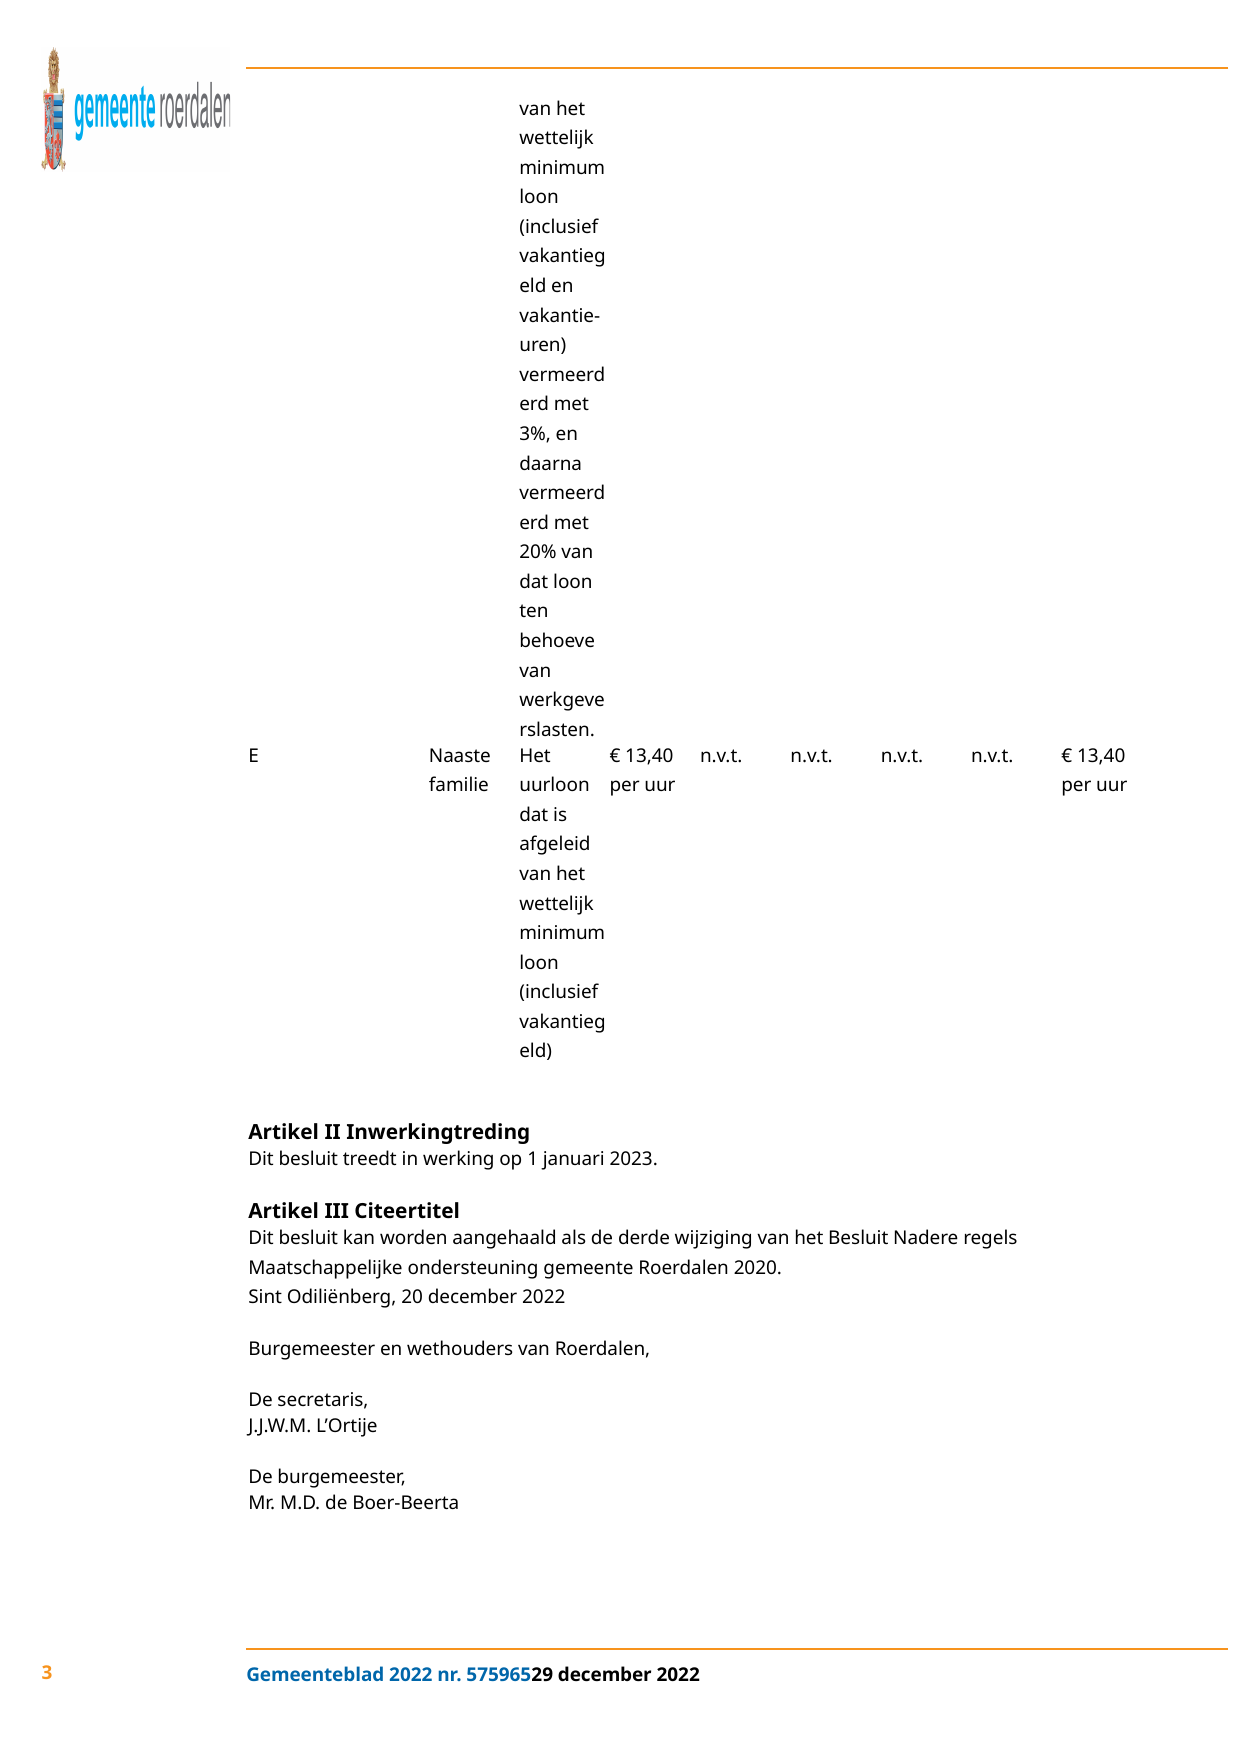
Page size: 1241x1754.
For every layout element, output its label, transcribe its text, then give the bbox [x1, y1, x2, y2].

table_cell [790, 95, 881, 742]
table_cell van het wettelijk minimumloon (inclusief vakantiegeld en vakantie-uren) vermeerderd met 3%, en daarna vermeerderd met 20% van dat loon ten behoeve van werkgeverslasten. [519, 95, 609, 742]
text De secretaris, [248, 1386, 1152, 1412]
text Burgemeester en wethouders van Roerdalen, [248, 1335, 1152, 1361]
table_cell [700, 95, 790, 742]
text Mr. M.D. de Boer-Beerta [248, 1489, 1152, 1515]
text Artikel III Citeertitel [248, 1196, 1152, 1224]
table_cell n.v.t. [971, 742, 1061, 1063]
table_cell E [248, 742, 429, 1063]
table_cell n.v.t. [700, 742, 790, 1063]
table_cell [1061, 95, 1152, 742]
picture [41, 47, 231, 172]
table_cell n.v.t. [790, 742, 881, 1063]
table_cell [609, 95, 700, 742]
table_cell Het uurloon dat is afgeleid van het wettelijk minimumloon (inclusief vakantiegeld) [519, 742, 609, 1063]
table_cell € 13,40 per uur [1061, 742, 1152, 1063]
table_cell € 13,40 per uur [609, 742, 700, 1063]
text De burgemeester, [248, 1463, 1152, 1489]
text Sint Odiliënberg, 20 december 2022 [248, 1283, 1152, 1309]
text Dit besluit kan worden aangehaald als de derde wijziging van het Besluit Nadere regels Maatschappelijke ondersteuning gemeente Roerdalen 2020. [248, 1224, 1152, 1279]
text Artikel II Inwerkingtreding [248, 1117, 1152, 1145]
table_cell n.v.t. [881, 742, 971, 1063]
text J.J.W.M. L’Ortije [248, 1412, 1152, 1438]
text Dit besluit treedt in werking op 1 januari 2023. [248, 1145, 1152, 1171]
table_cell [881, 95, 971, 742]
table_cell [248, 95, 429, 742]
table_cell [429, 95, 519, 742]
table_cell [971, 95, 1061, 742]
table_cell Naaste familie [429, 742, 519, 1063]
